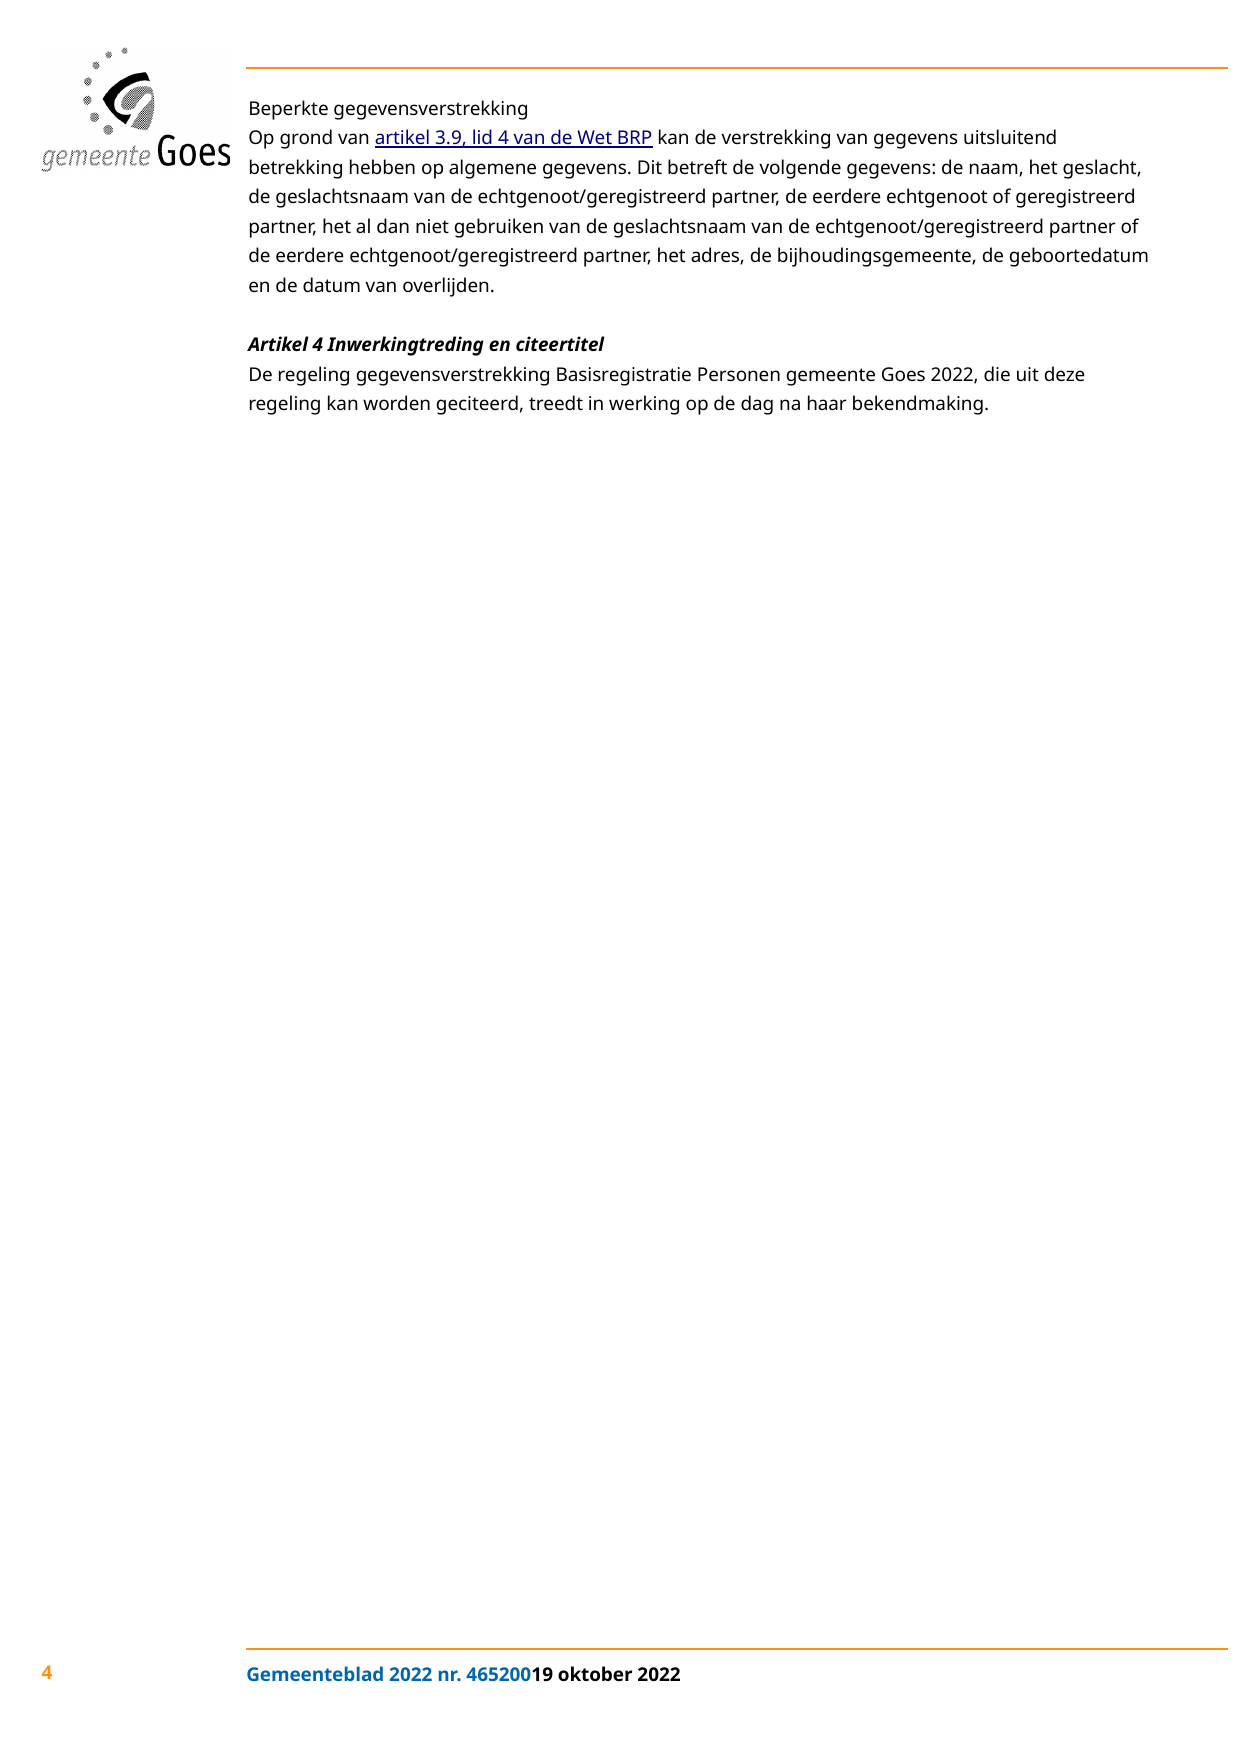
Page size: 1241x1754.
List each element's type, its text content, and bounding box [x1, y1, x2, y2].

text Artikel 4 Inwerkingtreding en citeertitel [248, 331, 1152, 357]
text De regeling gegevensverstrekking Basisregistratie Personen gemeente Goes 2022, die uit deze regeling kan worden geciteerd, treedt in werking op de dag na haar bekendmaking. [248, 361, 1152, 416]
picture [41, 47, 231, 172]
text Op grond van artikel 3.9, lid 4 van de Wet BRP kan de verstrekking van gegevens uitsluitend betrekking hebben op algemene gegevens. Dit betreft de volgende gegevens: de naam, het geslacht, de geslachtsnaam van de echtgenoot/geregistreerd partner, de eerdere echtgenoot of geregistreerd partner, het al dan niet gebruiken van de geslachtsnaam van de echtgenoot/geregistreerd partner of de eerdere echtgenoot/geregistreerd partner, het adres, de bijhoudingsgemeente, de geboortedatum en de datum van overlijden. [248, 124, 1152, 298]
text Beperkte gegevensverstrekking [248, 95, 1152, 121]
